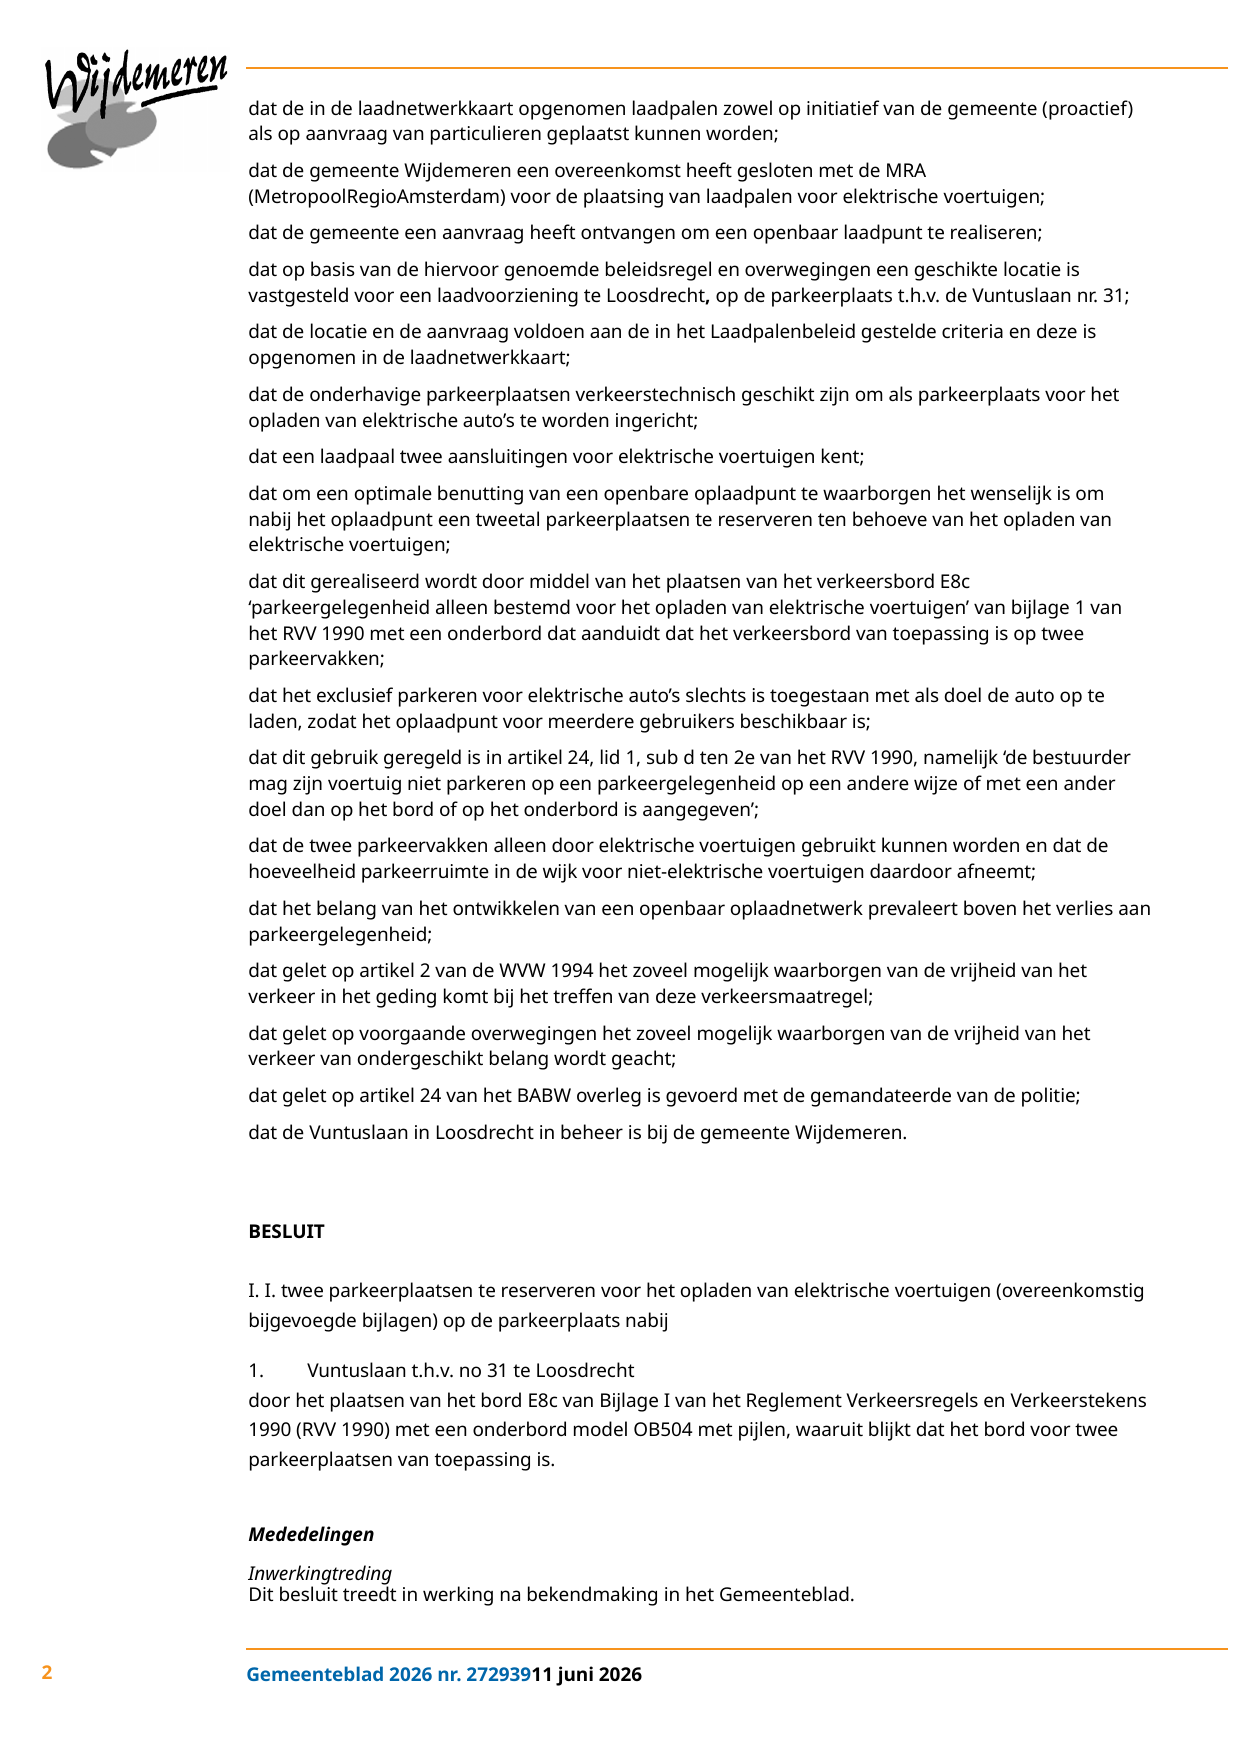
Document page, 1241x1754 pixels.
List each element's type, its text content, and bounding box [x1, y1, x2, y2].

picture [41, 47, 231, 172]
text Mededelingen [248, 1521, 1152, 1547]
text dat op basis van de hiervoor genoemde beleidsregel en overwegingen een geschikte locatie is vastgesteld voor een laadvoorziening te Loosdrecht, op de parkeerplaats t.h.v. de Vuntuslaan nr. 31; [248, 256, 1152, 308]
text dat om een optimale benutting van een openbare oplaadpunt te waarborgen het wenselijk is om nabij het oplaadpunt een tweetal parkeerplaatsen te reserveren ten behoeve van het opladen van elektrische voertuigen; [248, 480, 1152, 557]
text dat het exclusief parkeren voor elektrische auto’s slechts is toegestaan met als doel de auto op te laden, zodat het oplaadpunt voor meerdere gebruikers beschikbaar is; [248, 682, 1152, 733]
text door het plaatsen van het bord E8c van Bijlage I van het Reglement Verkeersregels en Verkeerstekens 1990 (RVV 1990) met een onderbord model OB504 met pijlen, waaruit blijkt dat het bord voor twee parkeerplaatsen van toepassing is. [248, 1387, 1152, 1472]
text I. I. twee parkeerplaatsen te reserveren voor het opladen van elektrische voertuigen (overeenkomstig bijgevoegde bijlagen) op de parkeerplaats nabij [248, 1277, 1152, 1333]
text dat een laadpaal twee aansluitingen voor elektrische voertuigen kent; [248, 443, 1152, 469]
text dat de gemeente een aanvraag heeft ontvangen om een openbaar laadpunt te realiseren; [248, 219, 1152, 245]
text dat de twee parkeervakken alleen door elektrische voertuigen gebruikt kunnen worden en dat de hoeveelheid parkeerruimte in de wijk voor niet-elektrische voertuigen daardoor afneemt; [248, 833, 1152, 884]
text dat de in de laadnetwerkkaart opgenomen laadpalen zowel op initiatief van de gemeente (proactief) als op aanvraag van particulieren geplaatst kunnen worden; [248, 95, 1152, 146]
text dat gelet op voorgaande overwegingen het zoveel mogelijk waarborgen van de vrijheid van het verkeer van ondergeschikt belang wordt geacht; [248, 1020, 1152, 1071]
text dat de gemeente Wijdemeren een overeenkomst heeft gesloten met de MRA (MetropoolRegioAmsterdam) voor de plaatsing van laadpalen voor elektrische voertuigen; [248, 157, 1152, 209]
text BESLUIT [248, 1218, 1152, 1244]
text dat de onderhavige parkeerplaatsen verkeerstechnisch geschikt zijn om als parkeerplaats voor het opladen van elektrische auto’s te worden ingericht; [248, 381, 1152, 432]
text dat dit gebruik geregeld is in artikel 24, lid 1, sub d ten 2e van het RVV 1990, namelijk ‘de bestuurder mag zijn voertuig niet parkeren op een parkeergelegenheid op een andere wijze of met een ander doel dan op het bord of op het onderbord is aangegeven’; [248, 744, 1152, 822]
list Vuntuslaan t.h.v. no 31 te Loosdrecht [248, 1357, 1152, 1383]
text dat het belang van het ontwikkelen van een openbaar oplaadnetwerk prevaleert boven het verlies aan parkeergelegenheid; [248, 895, 1152, 946]
text dat de Vuntuslaan in Loosdrecht in beheer is bij de gemeente Wijdemeren. [248, 1119, 1152, 1144]
text Dit besluit treedt in werking na bekendmaking in het Gemeenteblad. [248, 1586, 1152, 1605]
text dat gelet op artikel 24 van het BABW overleg is gevoerd met de gemandateerde van de politie; [248, 1082, 1152, 1108]
text dat gelet op artikel 2 van de WVW 1994 het zoveel mogelijk waarborgen van de vrijheid van het verkeer in het geding komt bij het treffen van deze verkeersmaatregel; [248, 957, 1152, 1009]
text dat dit gerealiseerd wordt door middel van het plaatsen van het verkeersbord E8c ‘parkeergelegenheid alleen bestemd voor het opladen van elektrische voertuigen’ van bijlage 1 van het RVV 1990 met een onderbord dat aanduidt dat het verkeersbord van toepassing is op twee parkeervakken; [248, 568, 1152, 671]
text dat de locatie en de aanvraag voldoen aan de in het Laadpalenbeleid gestelde criteria en deze is opgenomen in de laadnetwerkkaart; [248, 319, 1152, 370]
text Inwerkingtreding [248, 1560, 1152, 1586]
